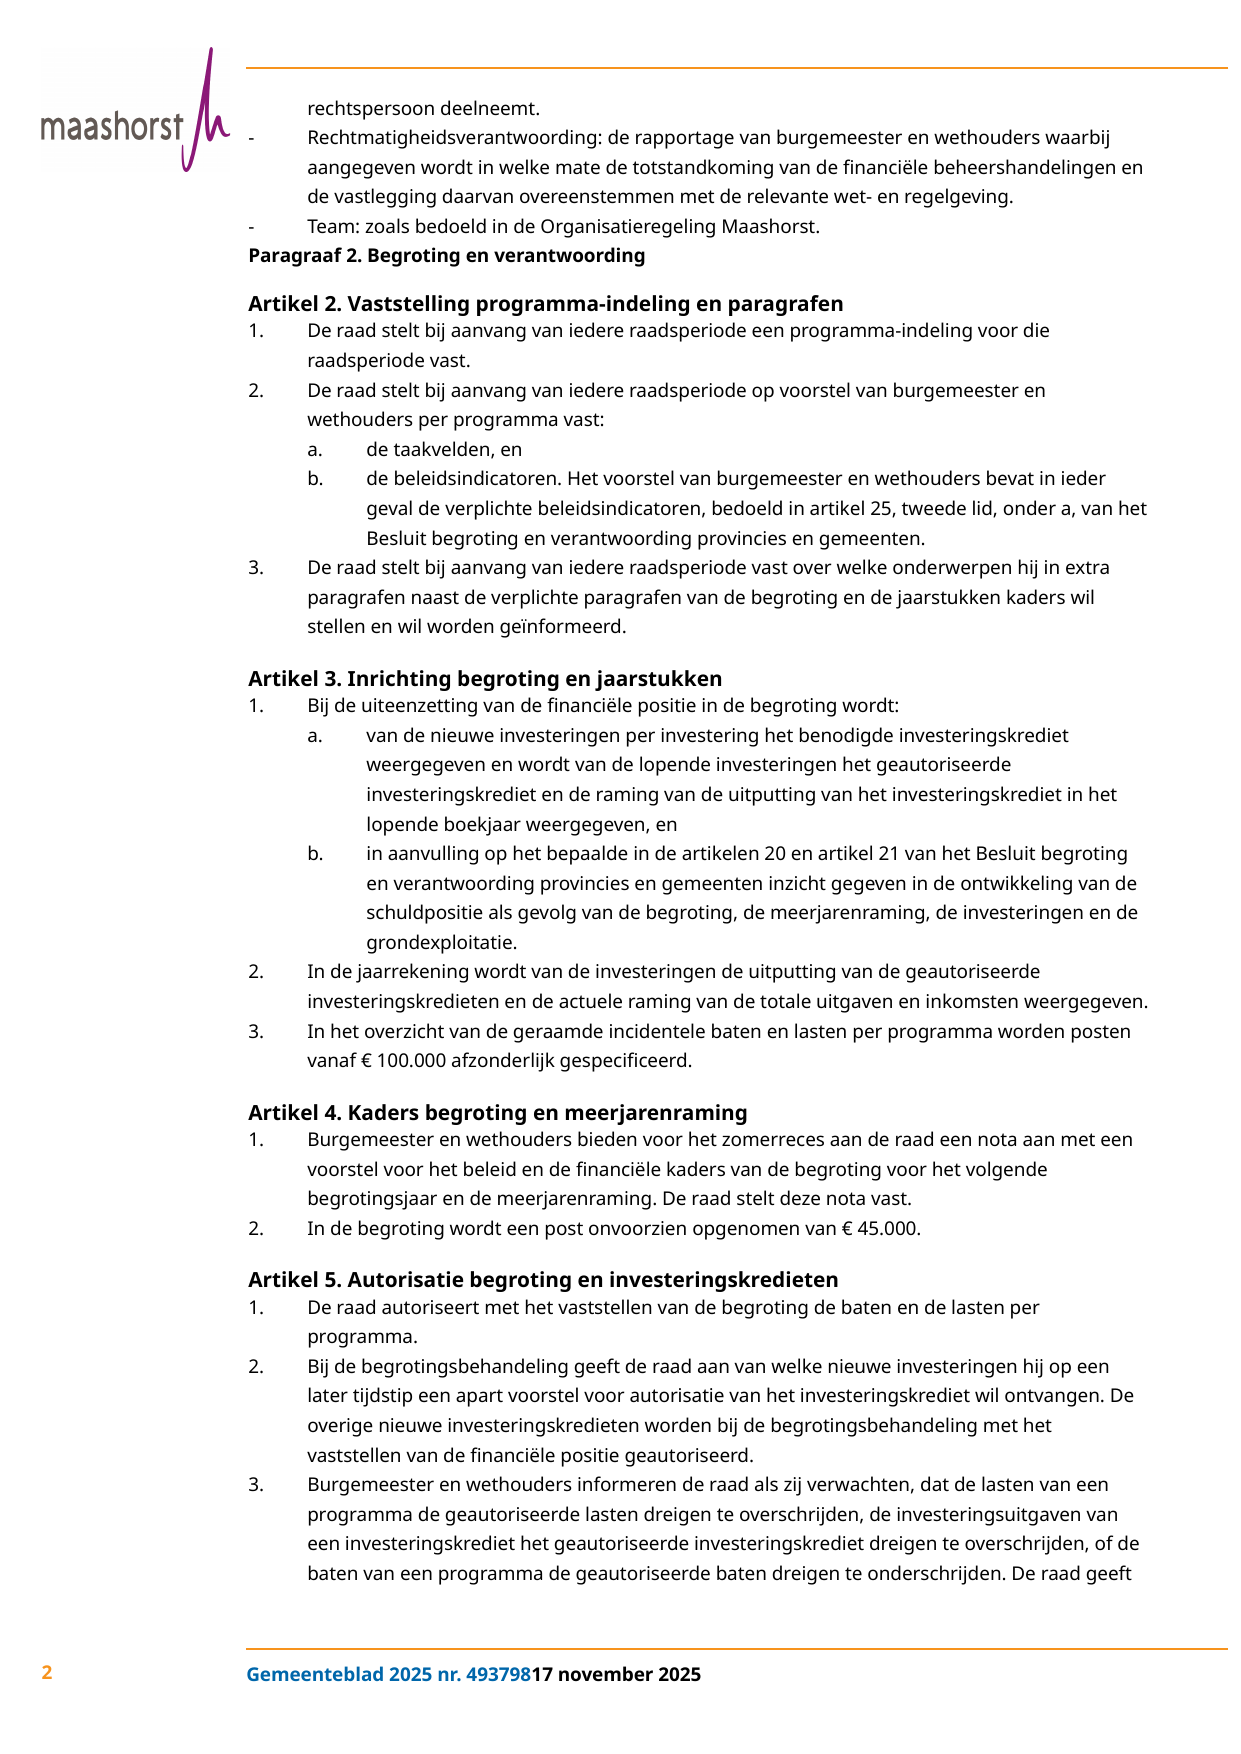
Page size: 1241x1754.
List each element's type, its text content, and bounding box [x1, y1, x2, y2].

list rechtspersoon deelneemt. [248, 95, 1152, 121]
text Artikel 5. Autorisatie begroting en investeringskredieten [248, 1265, 1152, 1294]
list De raad autoriseert met het vaststellen van de begroting de baten en de lasten per programma. [248, 1294, 1152, 1349]
list Bij de begrotingsbehandeling geeft de raad aan van welke nieuwe investeringen hij op een later tijdstip een apart voorstel voor autorisatie van het investeringskrediet wil ontvangen. De overige nieuwe investeringskredieten worden bij de begrotingsbehandeling met het vaststellen van de financiële positie geautoriseerd. [248, 1353, 1152, 1467]
list In de begroting wordt een post onvoorzien opgenomen van € 45.000. [248, 1215, 1152, 1241]
list Team: zoals bedoeld in de Organisatieregeling Maashorst. [248, 213, 1152, 239]
list de beleidsindicatoren. Het voorstel van burgemeester en wethouders bevat in ieder geval de verplichte beleidsindicatoren, bedoeld in artikel 25, tweede lid, onder a, van het Besluit begroting en verantwoording provincies en gemeenten. [307, 466, 1152, 551]
text Paragraaf 2. Begroting en verantwoording [248, 243, 1152, 268]
list de taakvelden, en [307, 436, 1152, 462]
list Bij de uiteenzetting van de financiële positie in de begroting wordt: [248, 692, 1152, 718]
list Burgemeester en wethouders bieden voor het zomerreces aan de raad een nota aan met een voorstel voor het beleid en de financiële kaders van de begroting voor het volgende begrotingsjaar en de meerjarenraming. De raad stelt deze nota vast. [248, 1126, 1152, 1211]
text Artikel 2. Vaststelling programma-indeling en paragrafen [248, 289, 1152, 318]
list In het overzicht van de geraamde incidentele baten en lasten per programma worden posten vanaf € 100.000 afzonderlijk gespecificeerd. [248, 1018, 1152, 1073]
list In de jaarrekening wordt van de investeringen de uitputting van de geautoriseerde investeringskredieten en de actuele raming van de totale uitgaven en inkomsten weergegeven. [248, 959, 1152, 1014]
list De raad stelt bij aanvang van iedere raadsperiode een programma-indeling voor die raadsperiode vast. [248, 318, 1152, 373]
list De raad stelt bij aanvang van iedere raadsperiode vast over welke onderwerpen hij in extra paragrafen naast de verplichte paragrafen van de begroting en de jaarstukken kaders wil stellen en wil worden geïnformeerd. [248, 554, 1152, 639]
text Artikel 4. Kaders begroting en meerjarenraming [248, 1098, 1152, 1126]
list De raad stelt bij aanvang van iedere raadsperiode op voorstel van burgemeester en wethouders per programma vast: [248, 377, 1152, 432]
list Rechtmatigheidsverantwoording: de rapportage van burgemeester en wethouders waarbij aangegeven wordt in welke mate de totstandkoming van de financiële beheershandelingen en de vastlegging daarvan overeenstemmen met de relevante wet- en regelgeving. [248, 124, 1152, 209]
list Burgemeester en wethouders informeren de raad als zij verwachten, dat de lasten van een programma de geautoriseerde lasten dreigen te overschrijden, de investeringsuitgaven van een investeringskrediet het geautoriseerde investeringskrediet dreigen te overschrijden, of de baten van een programma de geautoriseerde baten dreigen te onderschrijden. De raad geeft [248, 1471, 1152, 1586]
picture [41, 47, 231, 172]
list van de nieuwe investeringen per investering het benodigde investeringskrediet weergegeven en wordt van de lopende investeringen het geautoriseerde investeringskrediet en de raming van de uitputting van het investeringskrediet in het lopende boekjaar weergegeven, en [307, 722, 1152, 836]
text Artikel 3. Inrichting begroting en jaarstukken [248, 664, 1152, 692]
list in aanvulling op het bepaalde in de artikelen 20 en artikel 21 van het Besluit begroting en verantwoording provincies en gemeenten inzicht gegeven in de ontwikkeling van de schuldpositie als gevolg van de begroting, de meerjarenraming, de investeringen en de grondexploitatie. [307, 840, 1152, 955]
